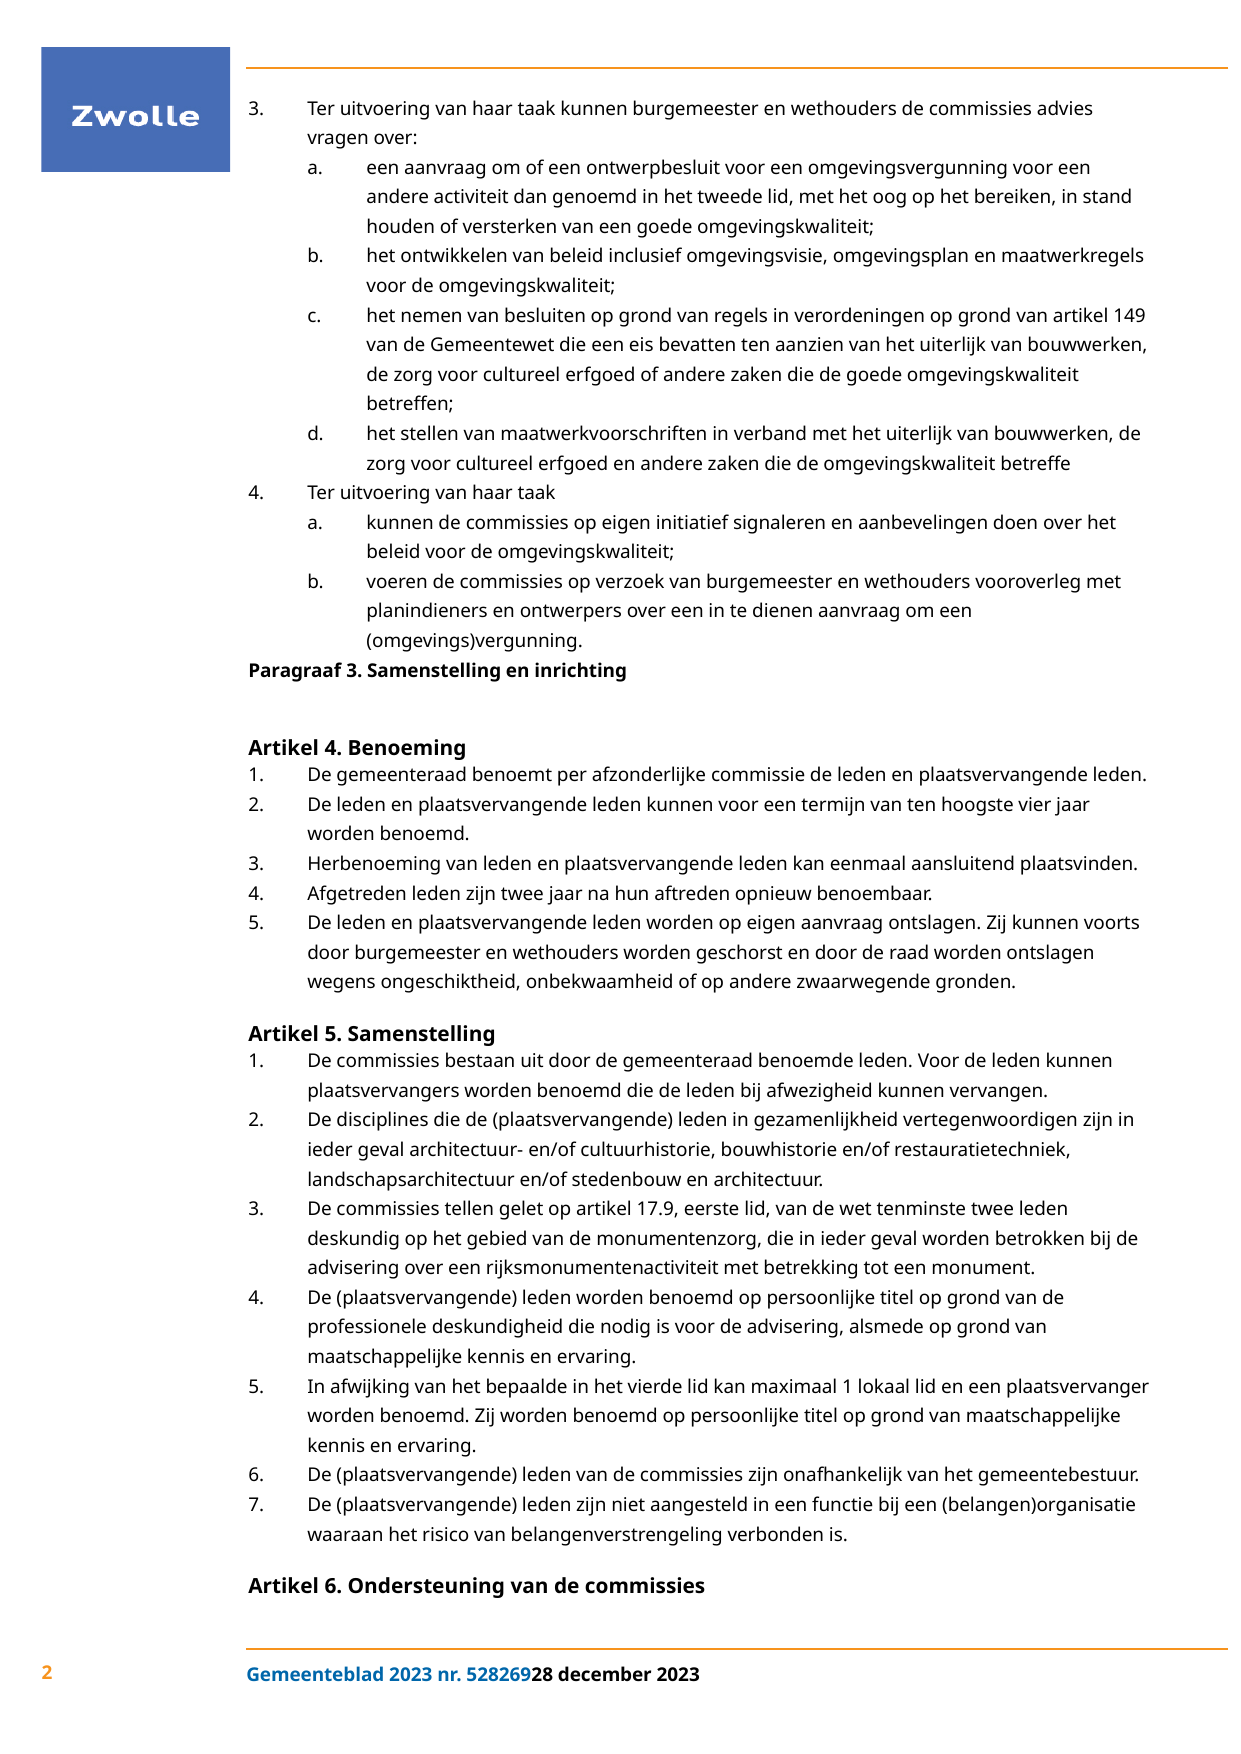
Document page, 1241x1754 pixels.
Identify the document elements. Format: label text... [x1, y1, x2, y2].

text Artikel 4. Benoeming [248, 733, 1152, 761]
list De (plaatsvervangende) leden van de commissies zijn onafhankelijk van het gemeentebestuur. [248, 1462, 1152, 1487]
list De leden en plaatsvervangende leden kunnen voor een termijn van ten hoogste vier jaar worden benoemd. [248, 791, 1152, 846]
list De commissies bestaan uit door de gemeenteraad benoemde leden. Voor de leden kunnen plaatsvervangers worden benoemd die de leden bij afwezigheid kunnen vervangen. [248, 1047, 1152, 1103]
list het stellen van maatwerkvoorschriften in verband met het uiterlijk van bouwwerken, de zorg voor cultureel erfgoed en andere zaken die de omgevingskwaliteit betreffe [307, 420, 1152, 476]
list een aanvraag om of een ontwerpbesluit voor een omgevingsvergunning voor een andere activiteit dan genoemd in het tweede lid, met het oog op het bereiken, in stand houden of versterken van een goede omgevingskwaliteit; [307, 154, 1152, 239]
list Herbenoeming van leden en plaatsvervangende leden kan eenmaal aansluitend plaatsvinden. [248, 850, 1152, 876]
list Ter uitvoering van haar taak kunnen burgemeester en wethouders de commissies advies vragen over: [248, 95, 1152, 150]
list De (plaatsvervangende) leden worden benoemd op persoonlijke titel op grond van de professionele deskundigheid die nodig is voor de advisering, alsmede op grond van maatschappelijke kennis en ervaring. [248, 1284, 1152, 1369]
list In afwijking van het bepaalde in het vierde lid kan maximaal 1 lokaal lid en een plaatsvervanger worden benoemd. Zij worden benoemd op persoonlijke titel op grond van maatschappelijke kennis en ervaring. [248, 1373, 1152, 1458]
list het ontwikkelen van beleid inclusief omgevingsvisie, omgevingsplan en maatwerkregels voor de omgevingskwaliteit; [307, 243, 1152, 298]
list kunnen de commissies op eigen initiatief signaleren en aanbevelingen doen over het beleid voor de omgevingskwaliteit; [307, 509, 1152, 564]
list het nemen van besluiten op grond van regels in verordeningen op grond van artikel 149 van de Gemeentewet die een eis bevatten ten aanzien van het uiterlijk van bouwwerken, de zorg voor cultureel erfgoed of andere zaken die de goede omgevingskwaliteit betreffen; [307, 302, 1152, 416]
text Artikel 5. Samenstelling [248, 1019, 1152, 1047]
list De commissies tellen gelet op artikel 17.9, eerste lid, van de wet tenminste twee leden deskundig op het gebied van de monumentenzorg, die in ieder geval worden betrokken bij de advisering over een rijksmonumentenactiviteit met betrekking tot een monument. [248, 1195, 1152, 1280]
list De leden en plaatsvervangende leden worden op eigen aanvraag ontslagen. Zij kunnen voorts door burgemeester en wethouders worden geschorst en door de raad worden ontslagen wegens ongeschiktheid, onbekwaamheid of op andere zwaarwegende gronden. [248, 909, 1152, 994]
picture [41, 47, 231, 172]
list Ter uitvoering van haar taak [248, 479, 1152, 505]
text Paragraaf 3. Samenstelling en inrichting [248, 657, 1152, 683]
list De disciplines die de (plaatsvervangende) leden in gezamenlijkheid vertegenwoordigen zijn in ieder geval architectuur- en/of cultuurhistorie, bouwhistorie en/of restauratietechniek, landschapsarchitectuur en/of stedenbouw en architectuur. [248, 1107, 1152, 1191]
list De (plaatsvervangende) leden zijn niet aangesteld in een functie bij een (belangen)organisatie waaraan het risico van belangenverstrengeling verbonden is. [248, 1491, 1152, 1546]
list De gemeenteraad benoemt per afzonderlijke commissie de leden en plaatsvervangende leden. [248, 761, 1152, 787]
text Artikel 6. Ondersteuning van de commissies [248, 1571, 1152, 1599]
list Afgetreden leden zijn twee jaar na hun aftreden opnieuw benoembaar. [248, 880, 1152, 906]
list voeren de commissies op verzoek van burgemeester en wethouders vooroverleg met planindieners en ontwerpers over een in te dienen aanvraag om een (omgevings)vergunning. [307, 568, 1152, 653]
